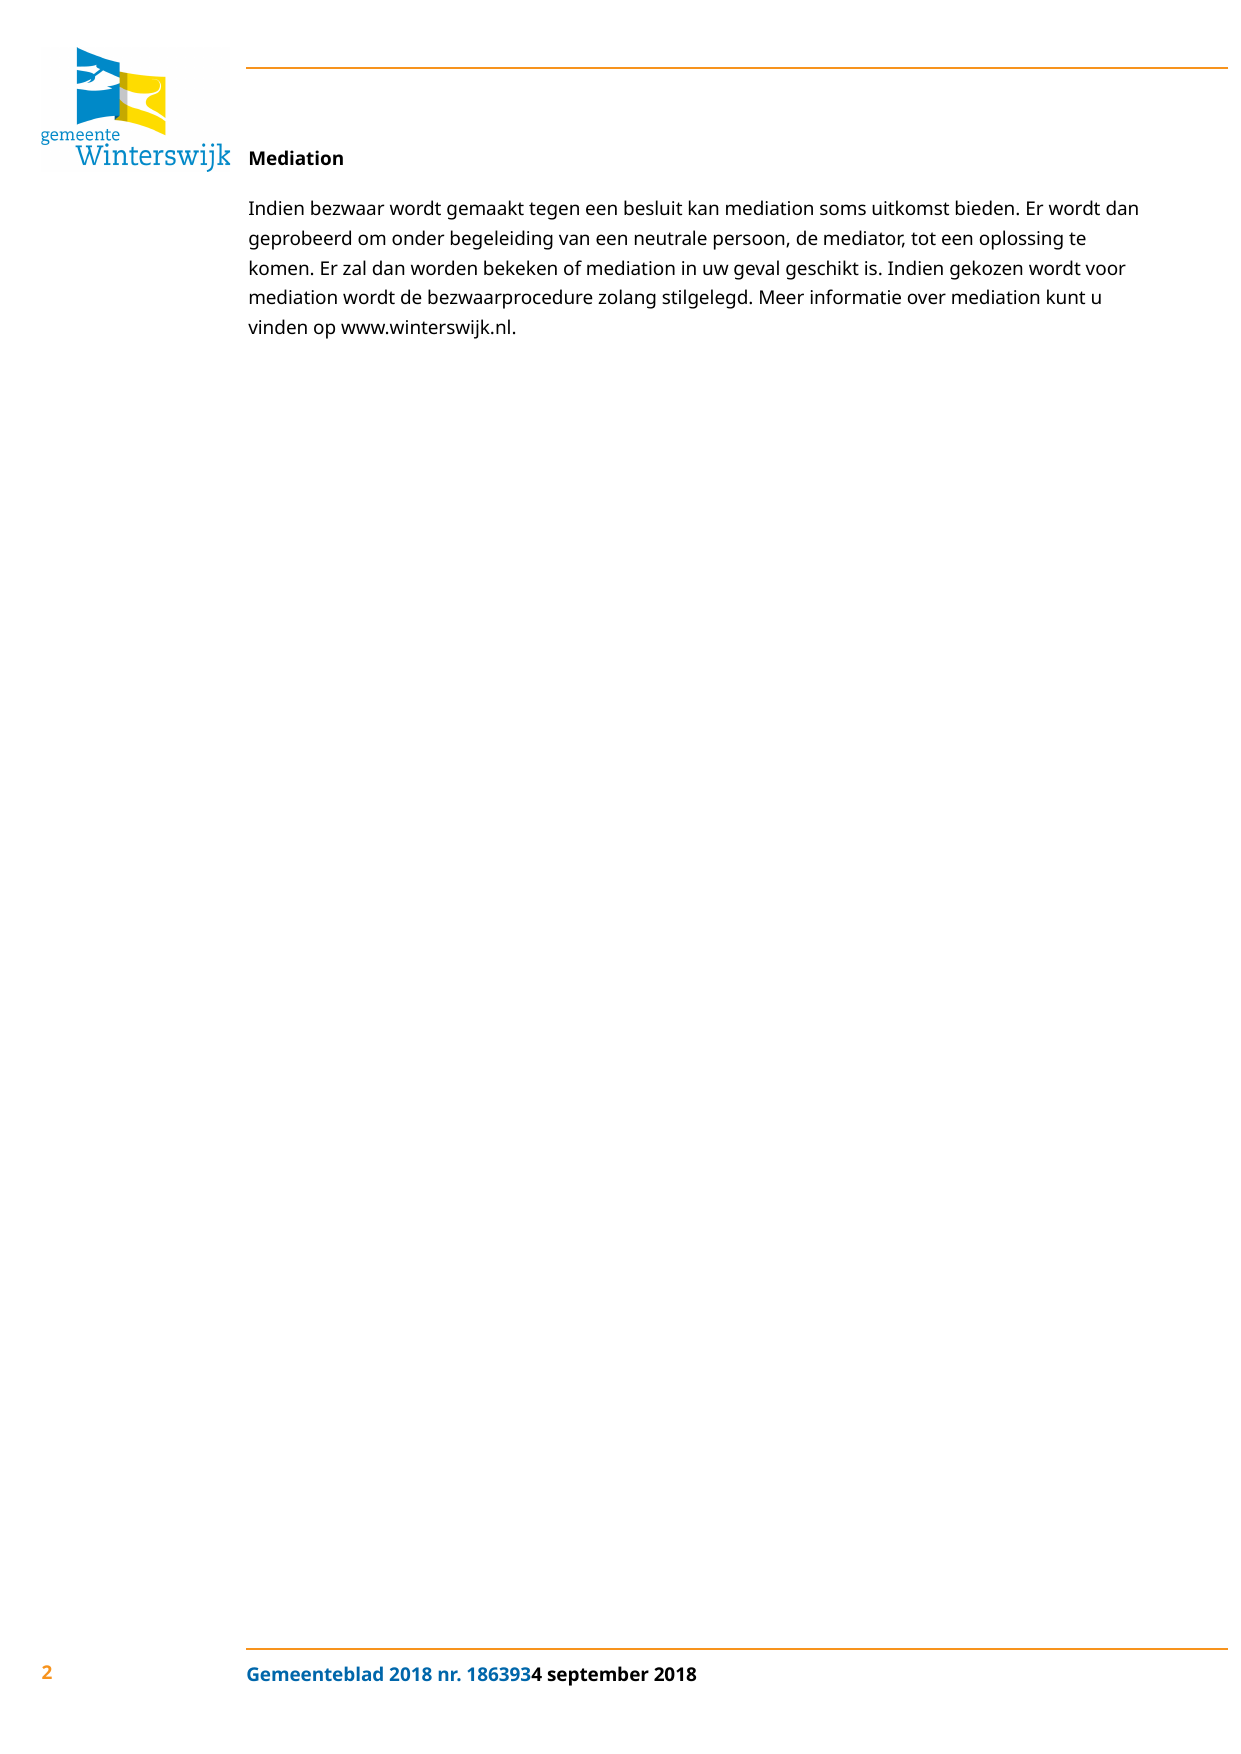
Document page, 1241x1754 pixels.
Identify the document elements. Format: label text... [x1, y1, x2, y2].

picture [41, 47, 231, 172]
text Indien bezwaar wordt gemaakt tegen een besluit kan mediation soms uitkomst bieden. Er wordt dan geprobeerd om onder begeleiding van een neutrale persoon, de mediator, tot een oplossing te komen. Er zal dan worden bekeken of mediation in uw geval geschikt is. Indien gekozen wordt voor mediation wordt de bezwaarprocedure zolang stilgelegd. Meer informatie over mediation kunt u vinden op www.winterswijk.nl. [248, 196, 1152, 340]
text Mediation [248, 145, 1152, 171]
picture [225, 153, 231, 162]
